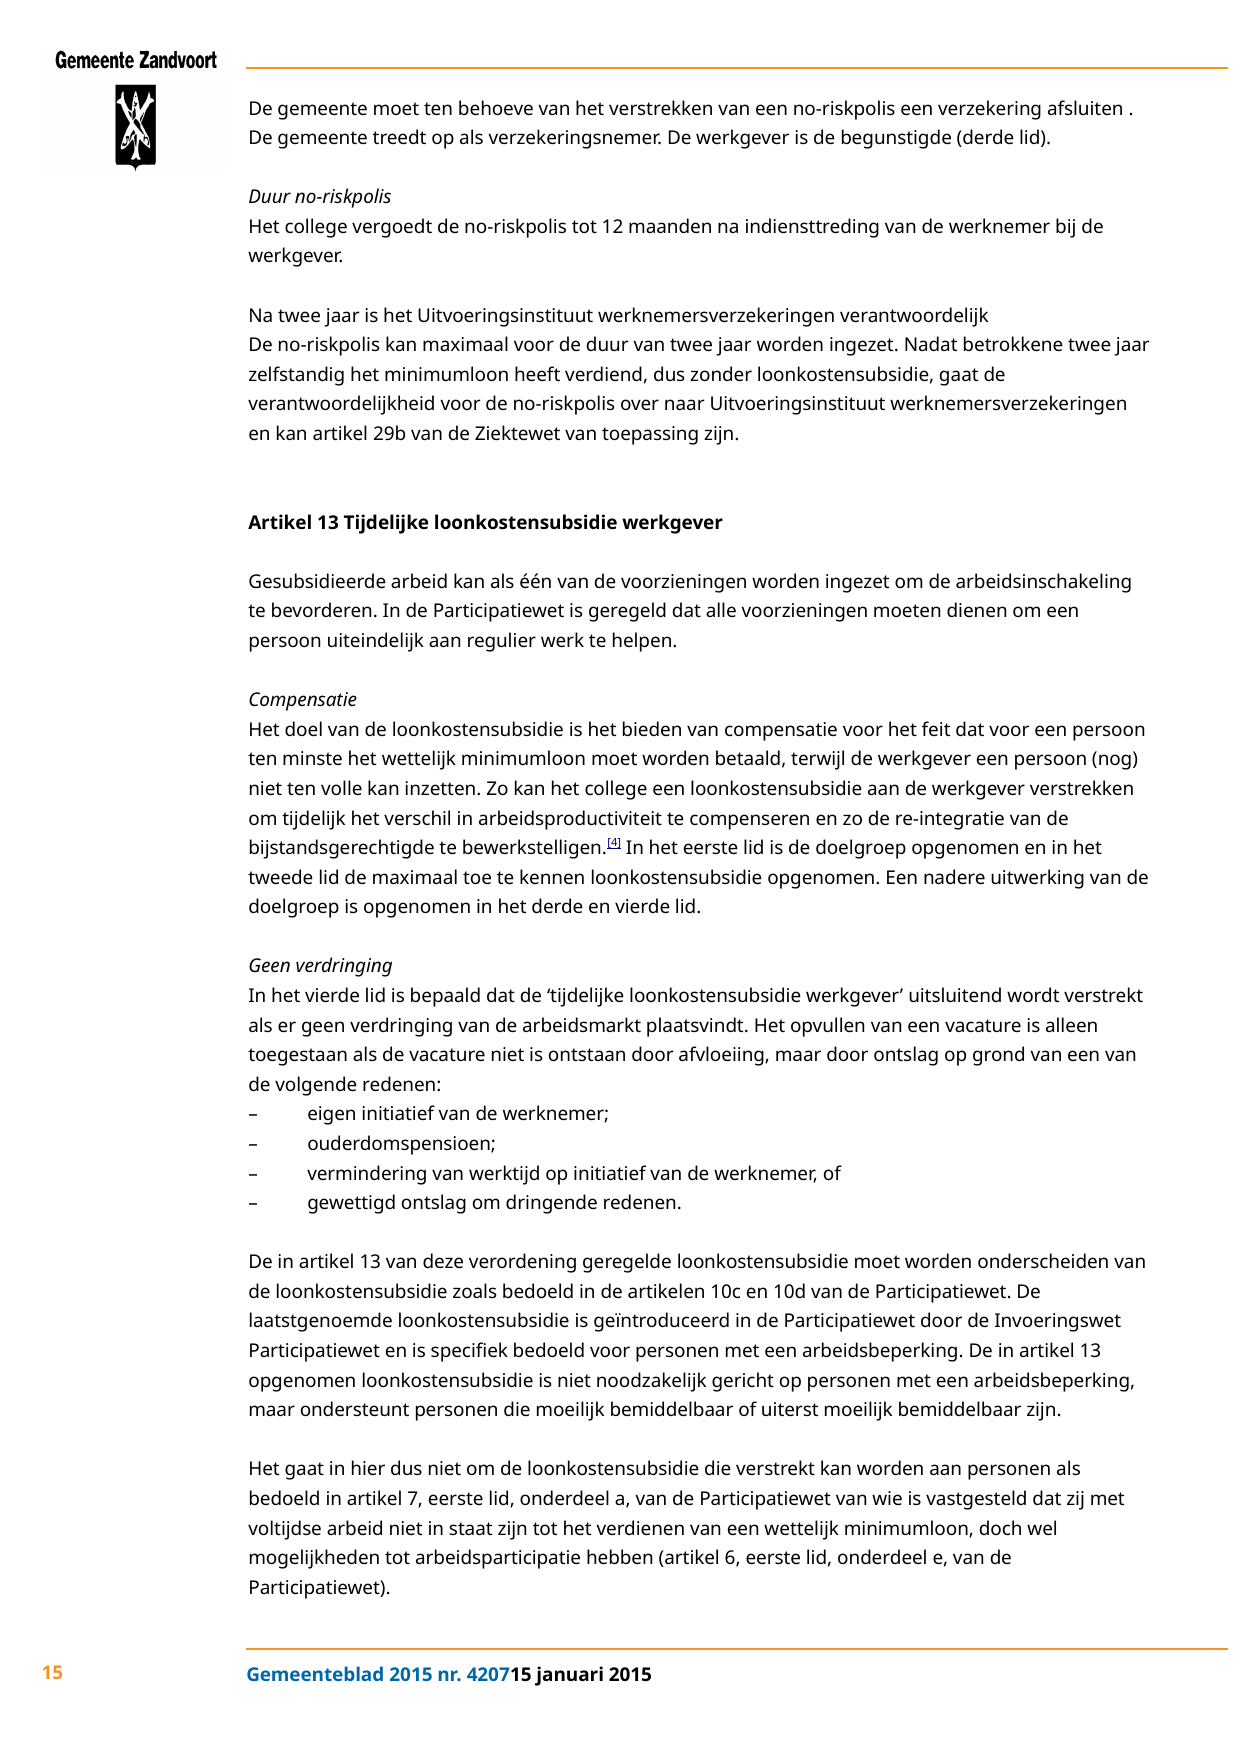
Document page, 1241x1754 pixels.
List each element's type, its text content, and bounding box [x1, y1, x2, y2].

text Het college vergoedt de no-riskpolis tot 12 maanden na indiensttreding van de werknemer bij de werkgever. [248, 213, 1152, 268]
text Geen verdringing [248, 953, 1152, 978]
text In het vierde lid is bepaald dat de ‘tijdelijke loonkostensubsidie werkgever’ uitsluitend wordt verstrekt als er geen verdringing van de arbeidsmarkt plaatsvindt. Het opvullen van een vacature is alleen toegestaan als de vacature niet is ontstaan door afvloeiing, maar door ontslag op grond van een van de volgende redenen: [248, 982, 1152, 1097]
text Compensatie [248, 686, 1152, 712]
list ouderdomspensioen; [248, 1130, 1152, 1156]
text Het doel van de loonkostensubsidie is het bieden van compensatie voor het feit dat voor een persoon ten minste het wettelijk minimumloon moet worden betaald, terwijl de werkgever een persoon (nog) niet ten volle kan inzetten. Zo kan het college een loonkostensubsidie aan de werkgever verstrekken om tijdelijk het verschil in arbeidsproductiviteit te compenseren en zo de re-integratie van de bijstandsgerechtigde te bewerkstelligen.[4] In het eerste lid is de doelgroep opgenomen en in het tweede lid de maximaal toe te kennen loonkostensubsidie opgenomen. Een nadere uitwerking van de doelgroep is opgenomen in het derde en vierde lid. [248, 716, 1152, 919]
text Gesubsidieerde arbeid kan als één van de voorzieningen worden ingezet om de arbeidsinschakeling te bevorderen. In de Participatiewet is geregeld dat alle voorzieningen moeten dienen om een persoon uiteindelijk aan regulier werk te helpen. [248, 568, 1152, 653]
list gewettigd ontslag om dringende redenen. [248, 1189, 1152, 1215]
list eigen initiatief van de werknemer; [248, 1101, 1152, 1126]
text Na twee jaar is het Uitvoeringsinstituut werknemersverzekeringen verantwoordelijk [248, 302, 1152, 328]
text Duur no-riskpolis [248, 183, 1152, 209]
picture [41, 47, 231, 172]
text De gemeente moet ten behoeve van het verstrekken van een no-riskpolis een verzekering afsluiten . De gemeente treedt op als verzekeringsnemer. De werkgever is de begunstigde (derde lid). [248, 95, 1152, 150]
text De no-riskpolis kan maximaal voor de duur van twee jaar worden ingezet. Nadat betrokkene twee jaar zelfstandig het minimumloon heeft verdiend, dus zonder loonkostensubsidie, gaat de verantwoordelijkheid voor de no-riskpolis over naar Uitvoeringsinstituut werknemersverzekeringen en kan artikel 29b van de Ziektewet van toepassing zijn. [248, 331, 1152, 446]
text De in artikel 13 van deze verordening geregelde loonkostensubsidie moet worden onderscheiden van de loonkostensubsidie zoals bedoeld in de artikelen 10c en 10d van de Participatiewet. De laatstgenoemde loonkostensubsidie is geïntroduceerd in de Participatiewet door de Invoeringswet Participatiewet en is specifiek bedoeld voor personen met een arbeidsbeperking. De in artikel 13 opgenomen loonkostensubsidie is niet noodzakelijk gericht op personen met een arbeidsbeperking, maar ondersteunt personen die moeilijk bemiddelbaar of uiterst moeilijk bemiddelbaar zijn. [248, 1248, 1152, 1422]
list vermindering van werktijd op initiatief van de werknemer, of [248, 1160, 1152, 1186]
text Artikel 13 Tijdelijke loonkostensubsidie werkgever [248, 509, 1152, 535]
text Het gaat in hier dus niet om de loonkostensubsidie die verstrekt kan worden aan personen als bedoeld in artikel 7, eerste lid, onderdeel a, van de Participatiewet van wie is vastgesteld dat zij met voltijdse arbeid niet in staat zijn tot het verdienen van een wettelijk minimumloon, doch wel mogelijkheden tot arbeidsparticipatie hebben (artikel 6, eerste lid, onderdeel e, van de Participatiewet). [248, 1456, 1152, 1600]
